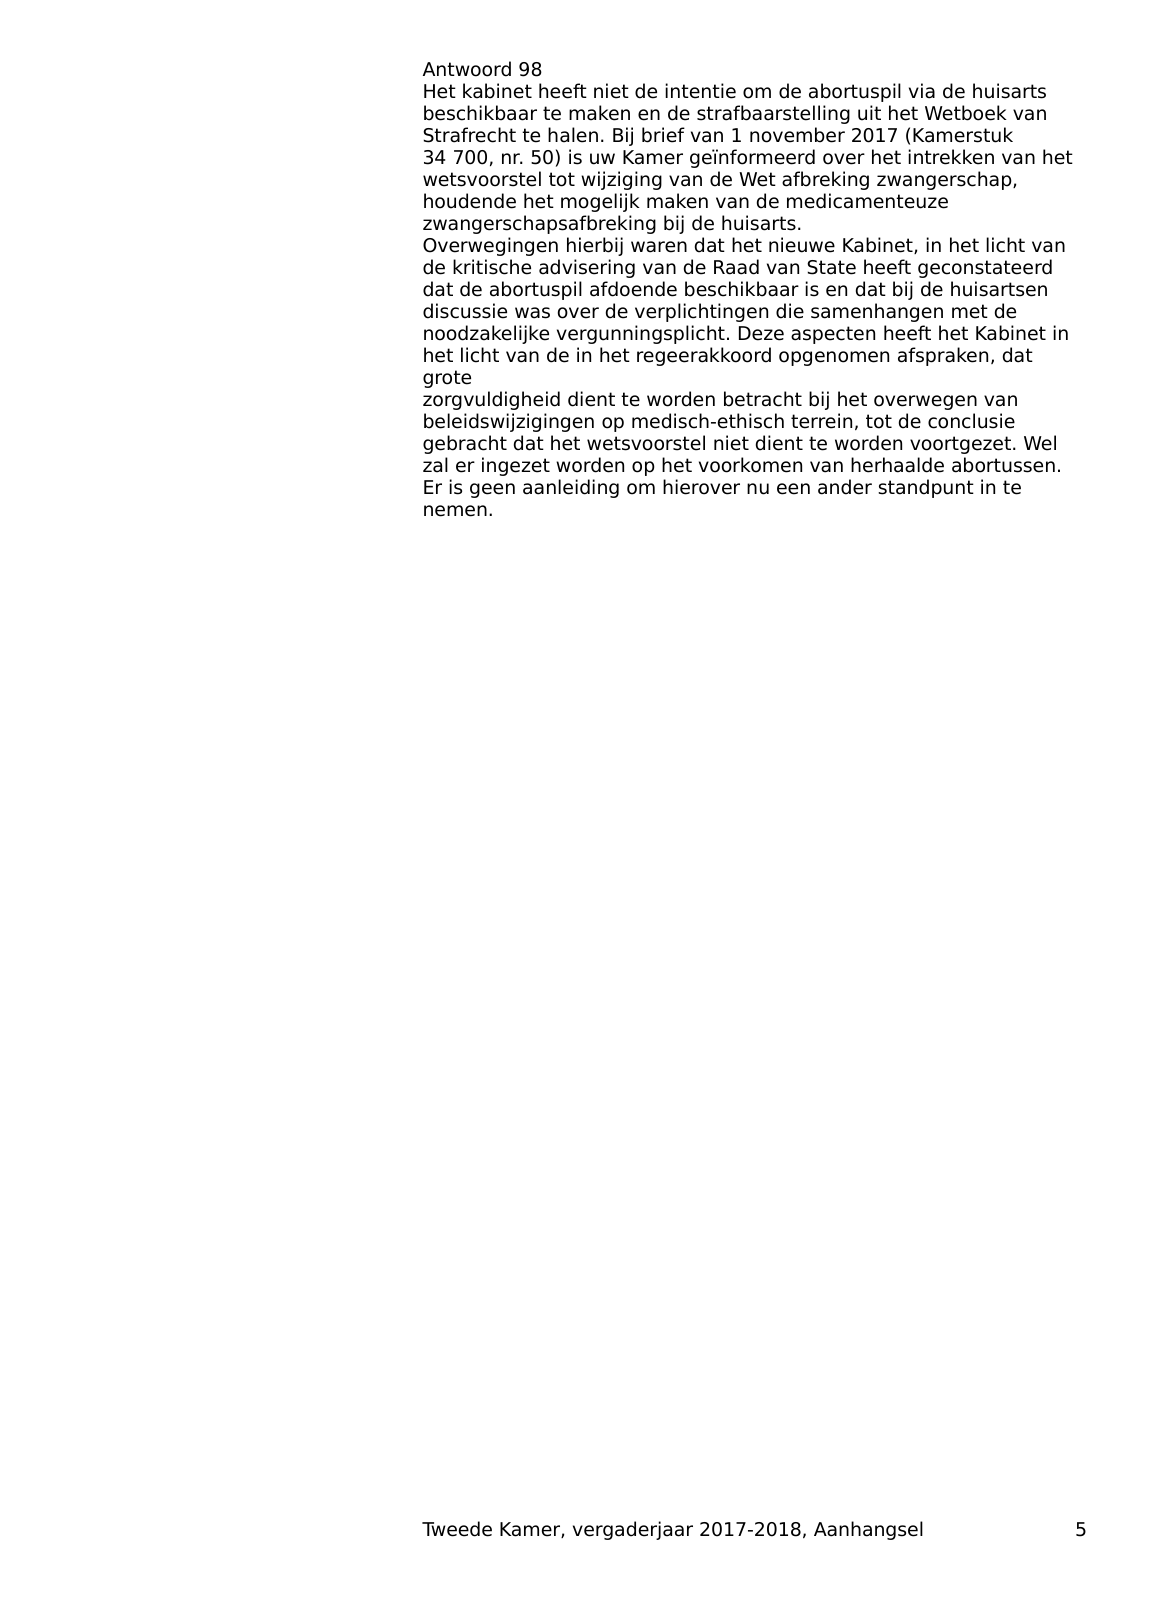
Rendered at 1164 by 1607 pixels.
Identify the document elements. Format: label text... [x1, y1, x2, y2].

text Overwegingen hierbij waren dat het nieuwe Kabinet, in het licht van de kritische advisering van de Raad van State heeft geconstateerd dat de abortuspil afdoende beschikbaar is en dat bij de huisartsen discussie was over de verplichtingen die samenhangen met de noodzakelijke vergunningsplicht. Deze aspecten heeft het Kabinet in het licht van de in het regeerakkoord opgenomen afspraken, dat grote [422, 235, 1087, 389]
text Het kabinet heeft niet de intentie om de abortuspil via de huisarts beschikbaar te maken en de strafbaarstelling uit het Wetboek van Strafrecht te halen. Bij brief van 1 november 2017 (Kamerstuk 34 700, nr. 50) is uw Kamer geïnformeerd over het intrekken van het wetsvoorstel tot wijziging van de Wet afbreking zwangerschap, houdende het mogelijk maken van de medicamenteuze zwangerschapsafbreking bij de huisarts. [422, 81, 1087, 235]
text Er is geen aanleiding om hierover nu een ander standpunt in te nemen. [422, 477, 1087, 521]
text zorgvuldigheid dient te worden betracht bij het overwegen van beleidswijzigingen op medisch-ethisch terrein, tot de conclusie gebracht dat het wetsvoorstel niet dient te worden voortgezet. Wel zal er ingezet worden op het voorkomen van herhaalde abortussen. [422, 389, 1087, 477]
text Antwoord 98 [422, 59, 1087, 81]
